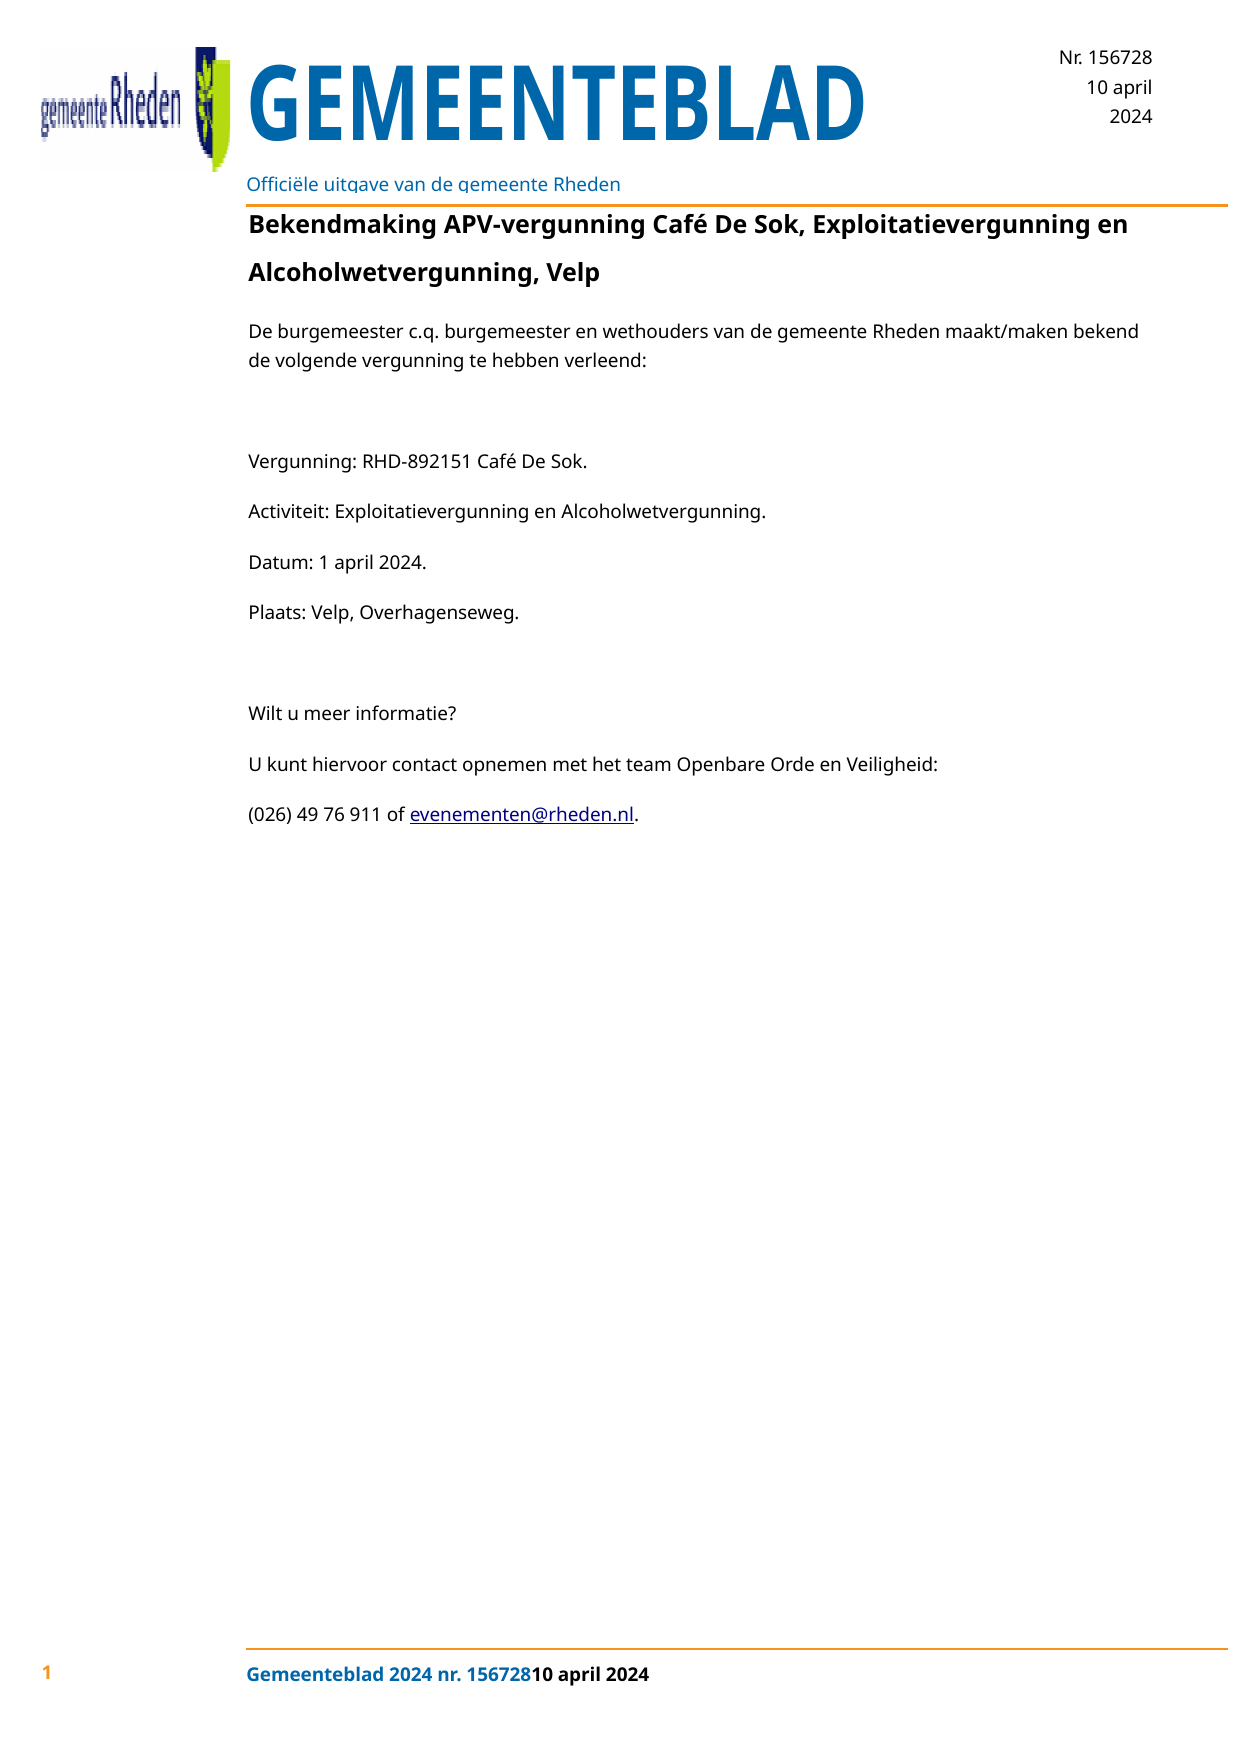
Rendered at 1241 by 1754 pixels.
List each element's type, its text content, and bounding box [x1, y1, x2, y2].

text U kunt hiervoor contact opnemen met het team Openbare Orde en Veiligheid: [248, 751, 1152, 777]
text Vergunning: RHD-892151 Café De Sok. [248, 448, 1152, 474]
text Activiteit: Exploitatievergunning en Alcoholwetvergunning. [248, 499, 1152, 524]
text Wilt u meer informatie? [248, 700, 1152, 726]
picture [41, 47, 231, 172]
text Bekendmaking APV-vergunning Café De Sok, Exploitatievergunning en Alcoholwetvergunning, Velp [248, 207, 1152, 288]
text (026) 49 76 911 of evenementen@rheden.nl. [248, 801, 1152, 827]
text De burgemeester c.q. burgemeester en wethouders van de gemeente Rheden maakt/maken bekend de volgende vergunning te hebben verleend: [248, 318, 1152, 373]
text Datum: 1 april 2024. [248, 549, 1152, 575]
text Plaats: Velp, Overhagenseweg. [248, 599, 1152, 625]
